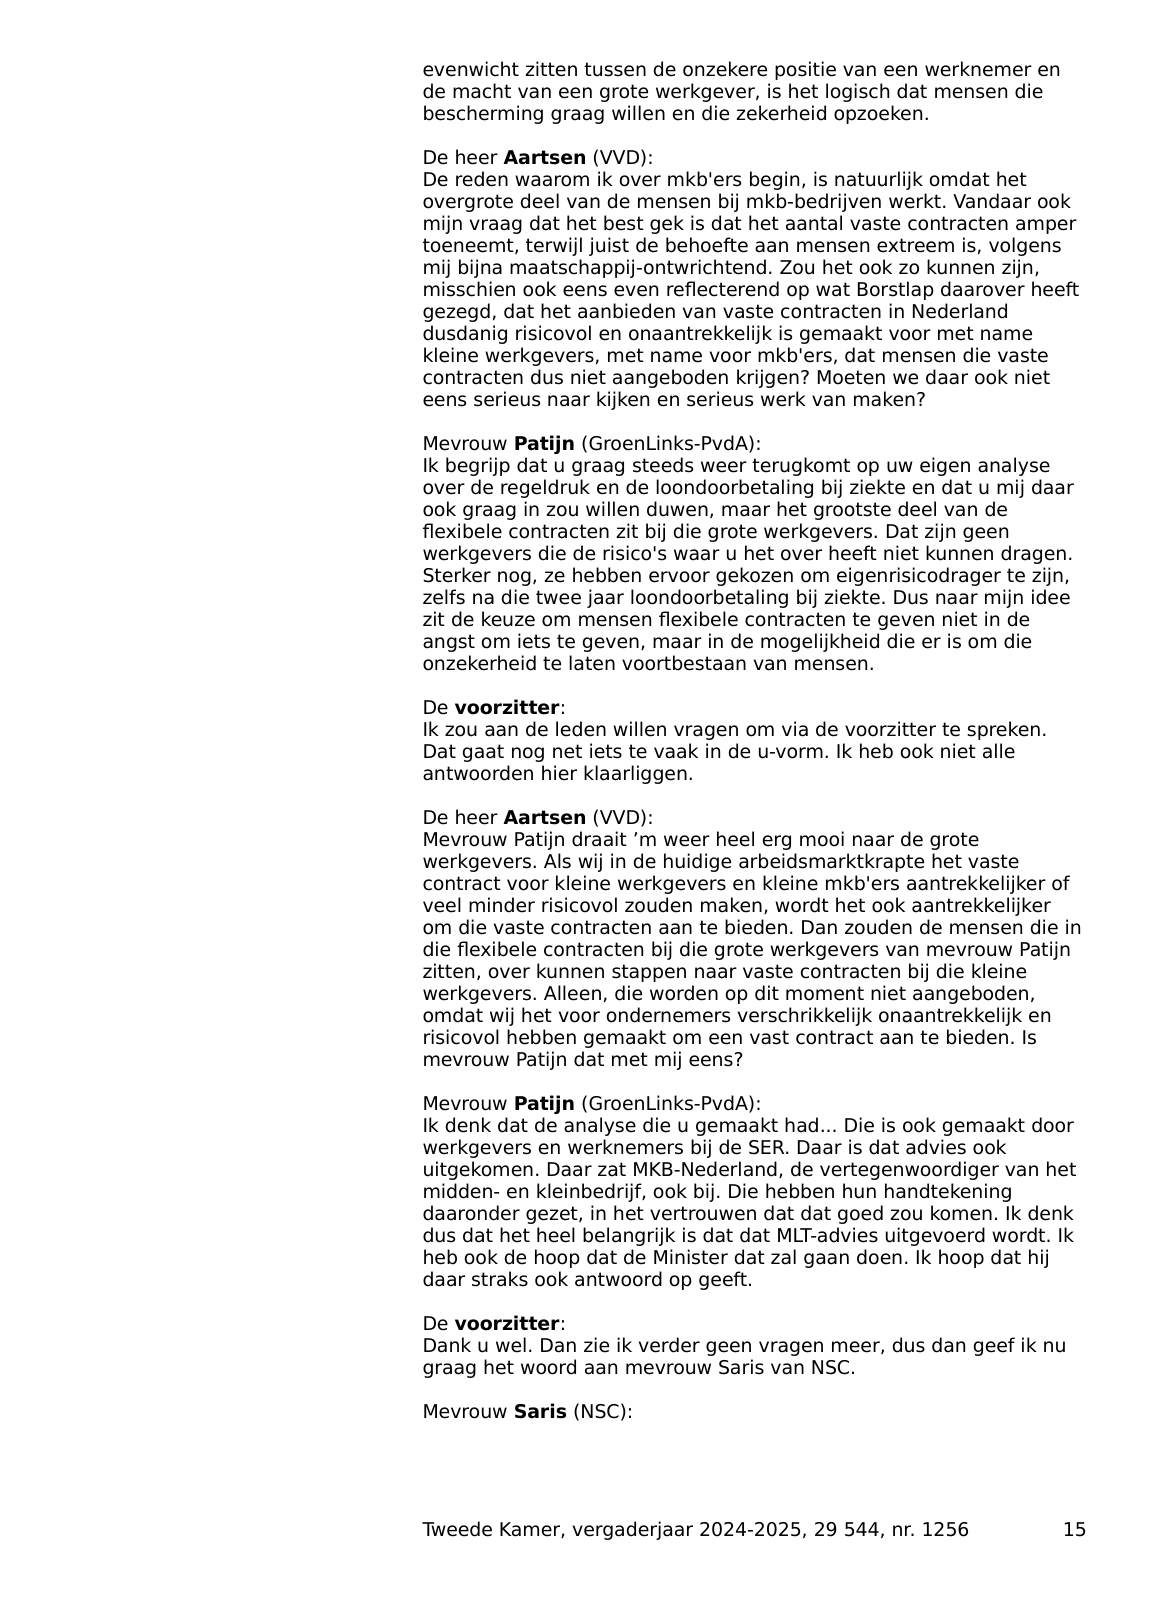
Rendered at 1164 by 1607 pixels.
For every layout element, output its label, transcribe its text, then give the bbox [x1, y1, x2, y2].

text evenwicht zitten tussen de onzekere positie van een werknemer en de macht van een grote werkgever, is het logisch dat mensen die bescherming graag willen en die zekerheid opzoeken. [422, 59, 1087, 125]
text Ik zou aan de leden willen vragen om via de voorzitter te spreken. Dat gaat nog net iets te vaak in de u-vorm. Ik heb ook niet alle antwoorden hier klaarliggen. [422, 719, 1087, 785]
text Mevrouw Patijn (GroenLinks-PvdA): [422, 1093, 1087, 1115]
text Mevrouw Saris (NSC): [422, 1401, 1087, 1423]
text Mevrouw Patijn draait ’m weer heel erg mooi naar de grote werkgevers. Als wij in de huidige arbeidsmarktkrapte het vaste contract voor kleine werkgevers en kleine mkb'ers aantrekkelijker of veel minder risicovol zouden maken, wordt het ook aantrekkelijker om die vaste contracten aan te bieden. Dan zouden de mensen die in die flexibele contracten bij die grote werkgevers van mevrouw Patijn zitten, over kunnen stappen naar vaste contracten bij die kleine werkgevers. Alleen, die worden op dit moment niet aangeboden, omdat wij het voor ondernemers verschrikkelijk onaantrekkelijk en risicovol hebben gemaakt om een vast contract aan te bieden. Is mevrouw Patijn dat met mij eens? [422, 829, 1087, 1071]
text Mevrouw Patijn (GroenLinks-PvdA): [422, 433, 1087, 455]
text Dank u wel. Dan zie ik verder geen vragen meer, dus dan geef ik nu graag het woord aan mevrouw Saris van NSC. [422, 1335, 1087, 1379]
text Ik denk dat de analyse die u gemaakt had... Die is ook gemaakt door werkgevers en werknemers bij de SER. Daar is dat advies ook uitgekomen. Daar zat MKB-Nederland, de vertegenwoordiger van het midden- en kleinbedrijf, ook bij. Die hebben hun handtekening daaronder gezet, in het vertrouwen dat dat goed zou komen. Ik denk dus dat het heel belangrijk is dat dat MLT-advies uitgevoerd wordt. Ik heb ook de hoop dat de Minister dat zal gaan doen. Ik hoop dat hij daar straks ook antwoord op geeft. [422, 1115, 1087, 1291]
text De voorzitter: [422, 1313, 1087, 1335]
text De heer Aartsen (VVD): [422, 147, 1087, 169]
text De heer Aartsen (VVD): [422, 807, 1087, 829]
text De reden waarom ik over mkb'ers begin, is natuurlijk omdat het overgrote deel van de mensen bij mkb-bedrijven werkt. Vandaar ook mijn vraag dat het best gek is dat het aantal vaste contracten amper toeneemt, terwijl juist de behoefte aan mensen extreem is, volgens mij bijna maatschappij-ontwrichtend. Zou het ook zo kunnen zijn, misschien ook eens even reflecterend op wat Borstlap daarover heeft gezegd, dat het aanbieden van vaste contracten in Nederland dusdanig risicovol en onaantrekkelijk is gemaakt voor met name kleine werkgevers, met name voor mkb'ers, dat mensen die vaste contracten dus niet aangeboden krijgen? Moeten we daar ook niet eens serieus naar kijken en serieus werk van maken? [422, 169, 1087, 411]
text De voorzitter: [422, 697, 1087, 719]
text Ik begrijp dat u graag steeds weer terugkomt op uw eigen analyse over de regeldruk en de loondoorbetaling bij ziekte en dat u mij daar ook graag in zou willen duwen, maar het grootste deel van de flexibele contracten zit bij die grote werkgevers. Dat zijn geen werkgevers die de risico's waar u het over heeft niet kunnen dragen. Sterker nog, ze hebben ervoor gekozen om eigenrisicodrager te zijn, zelfs na die twee jaar loondoorbetaling bij ziekte. Dus naar mijn idee zit de keuze om mensen flexibele contracten te geven niet in de angst om iets te geven, maar in de mogelijkheid die er is om die onzekerheid te laten voortbestaan van mensen. [422, 455, 1087, 675]
